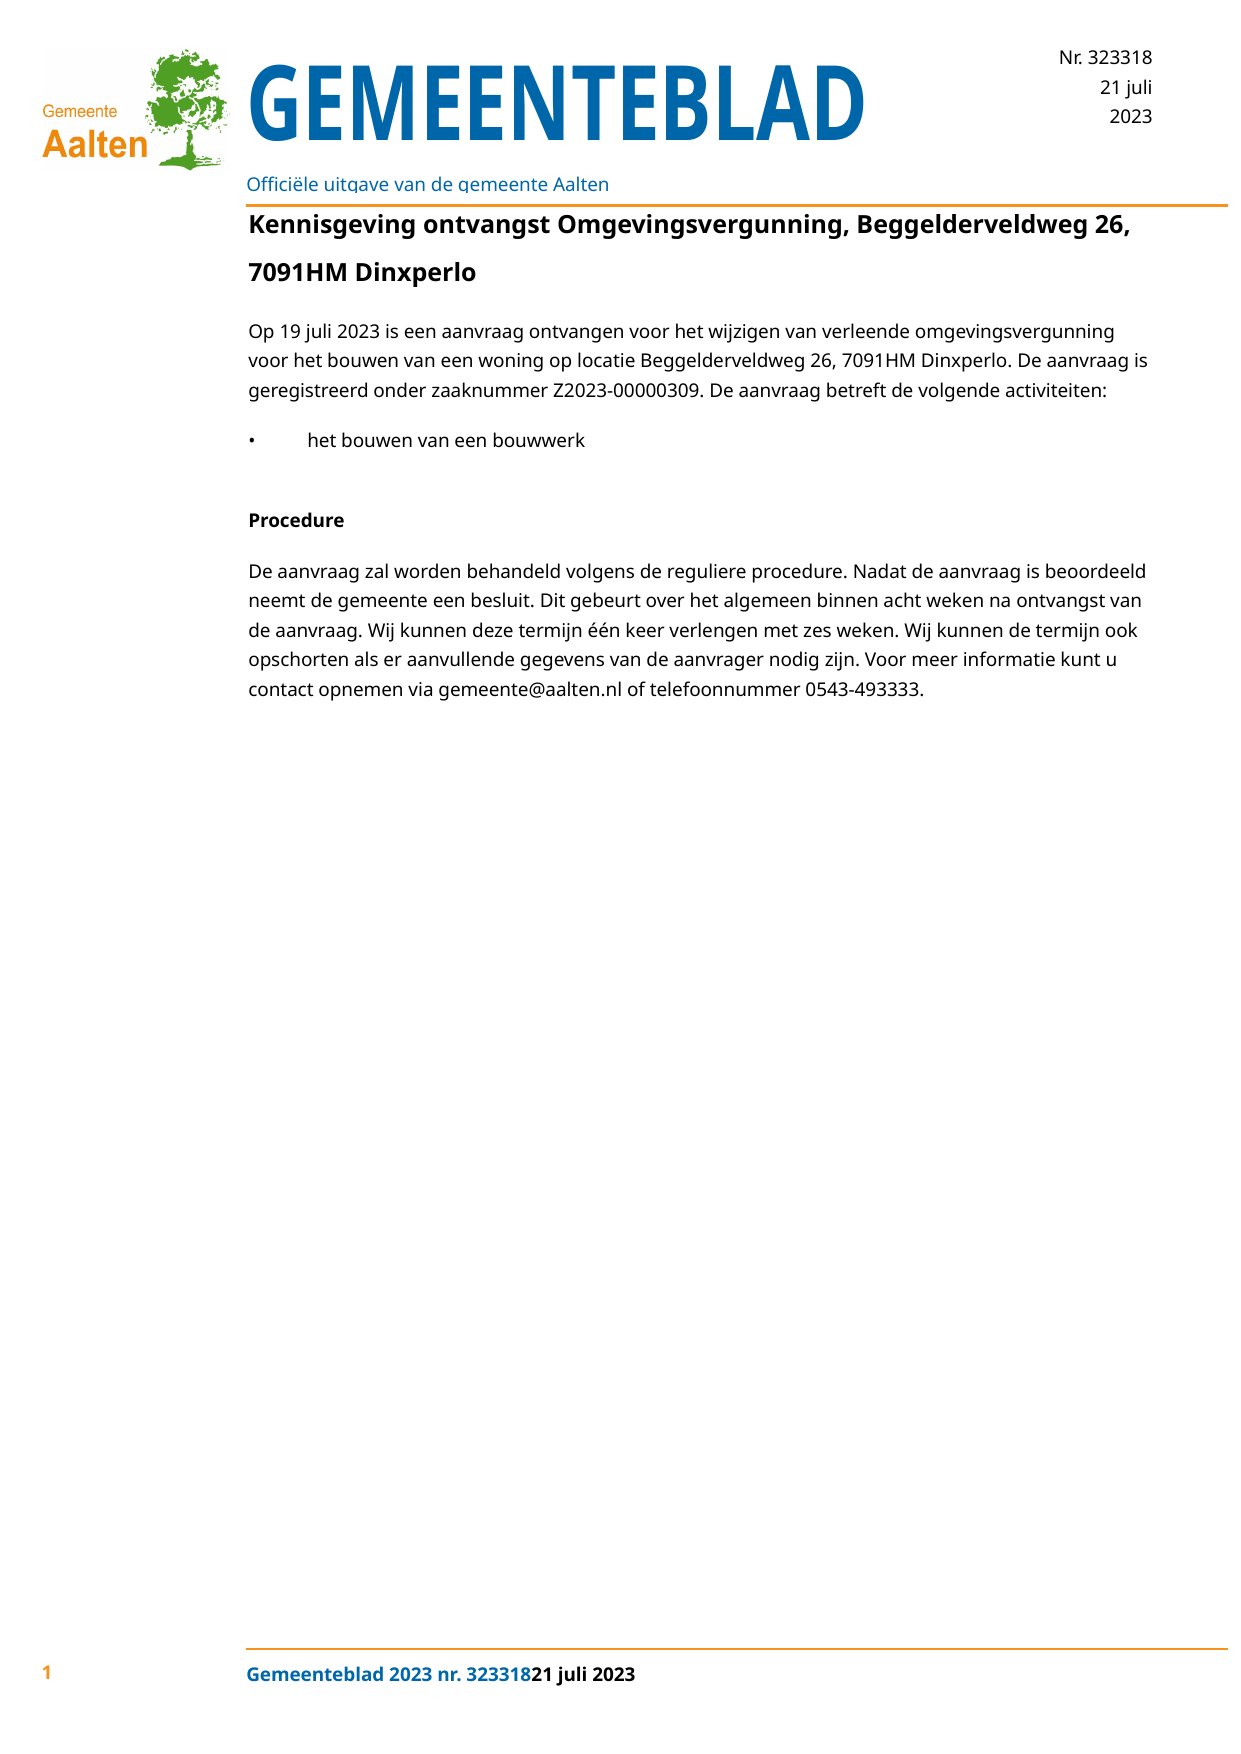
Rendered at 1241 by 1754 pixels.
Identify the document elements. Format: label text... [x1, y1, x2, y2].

text Kennisgeving ontvangst Omgevingsvergunning, Beggelderveldweg 26, 7091HM Dinxperlo [248, 207, 1152, 288]
text Procedure [248, 507, 1152, 533]
picture [41, 47, 231, 172]
list het bouwen van een bouwwerk [248, 427, 1152, 453]
text Op 19 juli 2023 is een aanvraag ontvangen voor het wijzigen van verleende omgevingsvergunning voor het bouwen van een woning op locatie Beggelderveldweg 26, 7091HM Dinxperlo. De aanvraag is geregistreerd onder zaaknummer Z2023-00000309. De aanvraag betreft de volgende activiteiten: [248, 318, 1152, 403]
text De aanvraag zal worden behandeld volgens de reguliere procedure. Nadat de aanvraag is beoordeeld neemt de gemeente een besluit. Dit gebeurt over het algemeen binnen acht weken na ontvangst van de aanvraag. Wij kunnen deze termijn één keer verlengen met zes weken. Wij kunnen de termijn ook opschorten als er aanvullende gegevens van de aanvrager nodig zijn. Voor meer informatie kunt u contact opnemen via gemeente@aalten.nl of telefoonnummer 0543-493333. [248, 558, 1152, 702]
